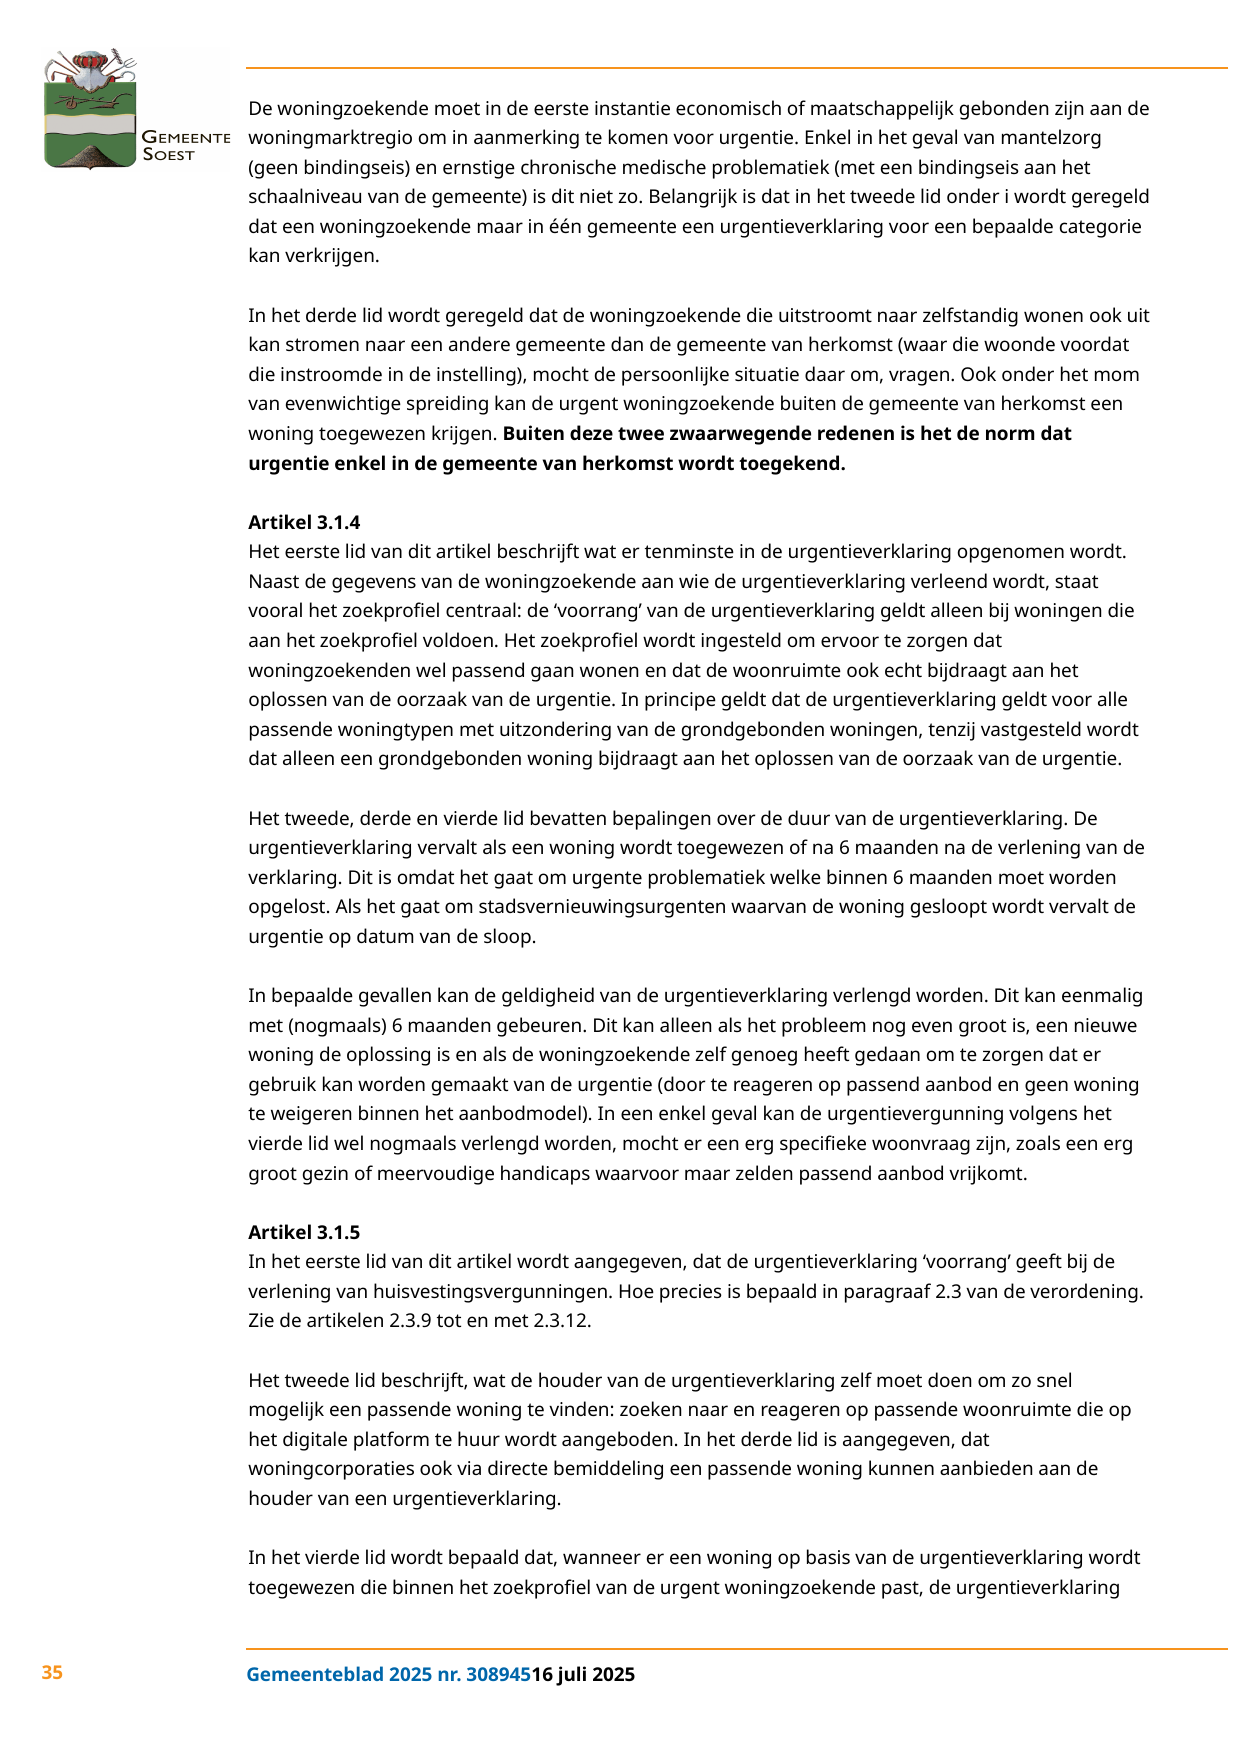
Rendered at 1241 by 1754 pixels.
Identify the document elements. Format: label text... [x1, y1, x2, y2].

text De woningzoekende moet in de eerste instantie economisch of maatschappelijk gebonden zijn aan de woningmarktregio om in aanmerking te komen voor urgentie. Enkel in het geval van mantelzorg (geen bindingseis) en ernstige chronische medische problematiek (met een bindingseis aan het schaalniveau van de gemeente) is dit niet zo. Belangrijk is dat in het tweede lid onder i wordt geregeld dat een woningzoekende maar in één gemeente een urgentieverklaring voor een bepaalde categorie kan verkrijgen. [248, 95, 1152, 268]
picture [41, 47, 231, 172]
text Het eerste lid van dit artikel beschrijft wat er tenminste in de urgentieverklaring opgenomen wordt. Naast de gegevens van de woningzoekende aan wie de urgentieverklaring verleend wordt, staat vooral het zoekprofiel centraal: de ‘voorrang’ van de urgentieverklaring geldt alleen bij woningen die aan het zoekprofiel voldoen. Het zoekprofiel wordt ingesteld om ervoor te zorgen dat woningzoekenden wel passend gaan wonen en dat de woonruimte ook echt bijdraagt aan het oplossen van de oorzaak van de urgentie. In principe geldt dat de urgentieverklaring geldt voor alle passende woningtypen met uitzondering van de grondgebonden woningen, tenzij vastgesteld wordt dat alleen een grondgebonden woning bijdraagt aan het oplossen van de oorzaak van de urgentie. [248, 538, 1152, 771]
text Artikel 3.1.5 [248, 1219, 1152, 1245]
text In bepaalde gevallen kan de geldigheid van de urgentieverklaring verlengd worden. Dit kan eenmalig met (nogmaals) 6 maanden gebeuren. Dit kan alleen als het probleem nog even groot is, een nieuwe woning de oplossing is en als de woningzoekende zelf genoeg heeft gedaan om te zorgen dat er gebruik kan worden gemaakt van de urgentie (door te reageren op passend aanbod en geen woning te weigeren binnen het aanbodmodel). In een enkel geval kan de urgentievergunning volgens het vierde lid wel nogmaals verlengd worden, mocht er een erg specifieke woonvraag zijn, zoals een erg groot gezin of meervoudige handicaps waarvoor maar zelden passend aanbod vrijkomt. [248, 982, 1152, 1186]
text Het tweede lid beschrijft, wat de houder van de urgentieverklaring zelf moet doen om zo snel mogelijk een passende woning te vinden: zoeken naar en reageren op passende woonruimte die op het digitale platform te huur wordt aangeboden. In het derde lid is aangegeven, dat woningcorporaties ook via directe bemiddeling een passende woning kunnen aanbieden aan de houder van een urgentieverklaring. [248, 1367, 1152, 1511]
text In het derde lid wordt geregeld dat de woningzoekende die uitstroomt naar zelfstandig wonen ook uit kan stromen naar een andere gemeente dan de gemeente van herkomst (waar die woonde voordat die instroomde in de instelling), mocht de persoonlijke situatie daar om, vragen. Ook onder het mom van evenwichtige spreiding kan de urgent woningzoekende buiten de gemeente van herkomst een woning toegewezen krijgen. Buiten deze twee zwaarwegende redenen is het de norm dat urgentie enkel in de gemeente van herkomst wordt toegekend. [248, 302, 1152, 476]
text In het eerste lid van dit artikel wordt aangegeven, dat de urgentieverklaring ‘voorrang’ geeft bij de verlening van huisvestingsvergunningen. Hoe precies is bepaald in paragraaf 2.3 van de verordening. Zie de artikelen 2.3.9 tot en met 2.3.12. [248, 1248, 1152, 1333]
text In het vierde lid wordt bepaald dat, wanneer er een woning op basis van de urgentieverklaring wordt toegewezen die binnen het zoekprofiel van de urgent woningzoekende past, de urgentieverklaring [248, 1544, 1152, 1600]
text Het tweede, derde en vierde lid bevatten bepalingen over de duur van de urgentieverklaring. De urgentieverklaring vervalt als een woning wordt toegewezen of na 6 maanden na de verlening van de verklaring. Dit is omdat het gaat om urgente problematiek welke binnen 6 maanden moet worden opgelost. Als het gaat om stadsvernieuwingsurgenten waarvan de woning gesloopt wordt vervalt de urgentie op datum van de sloop. [248, 805, 1152, 949]
text Artikel 3.1.4 [248, 509, 1152, 535]
